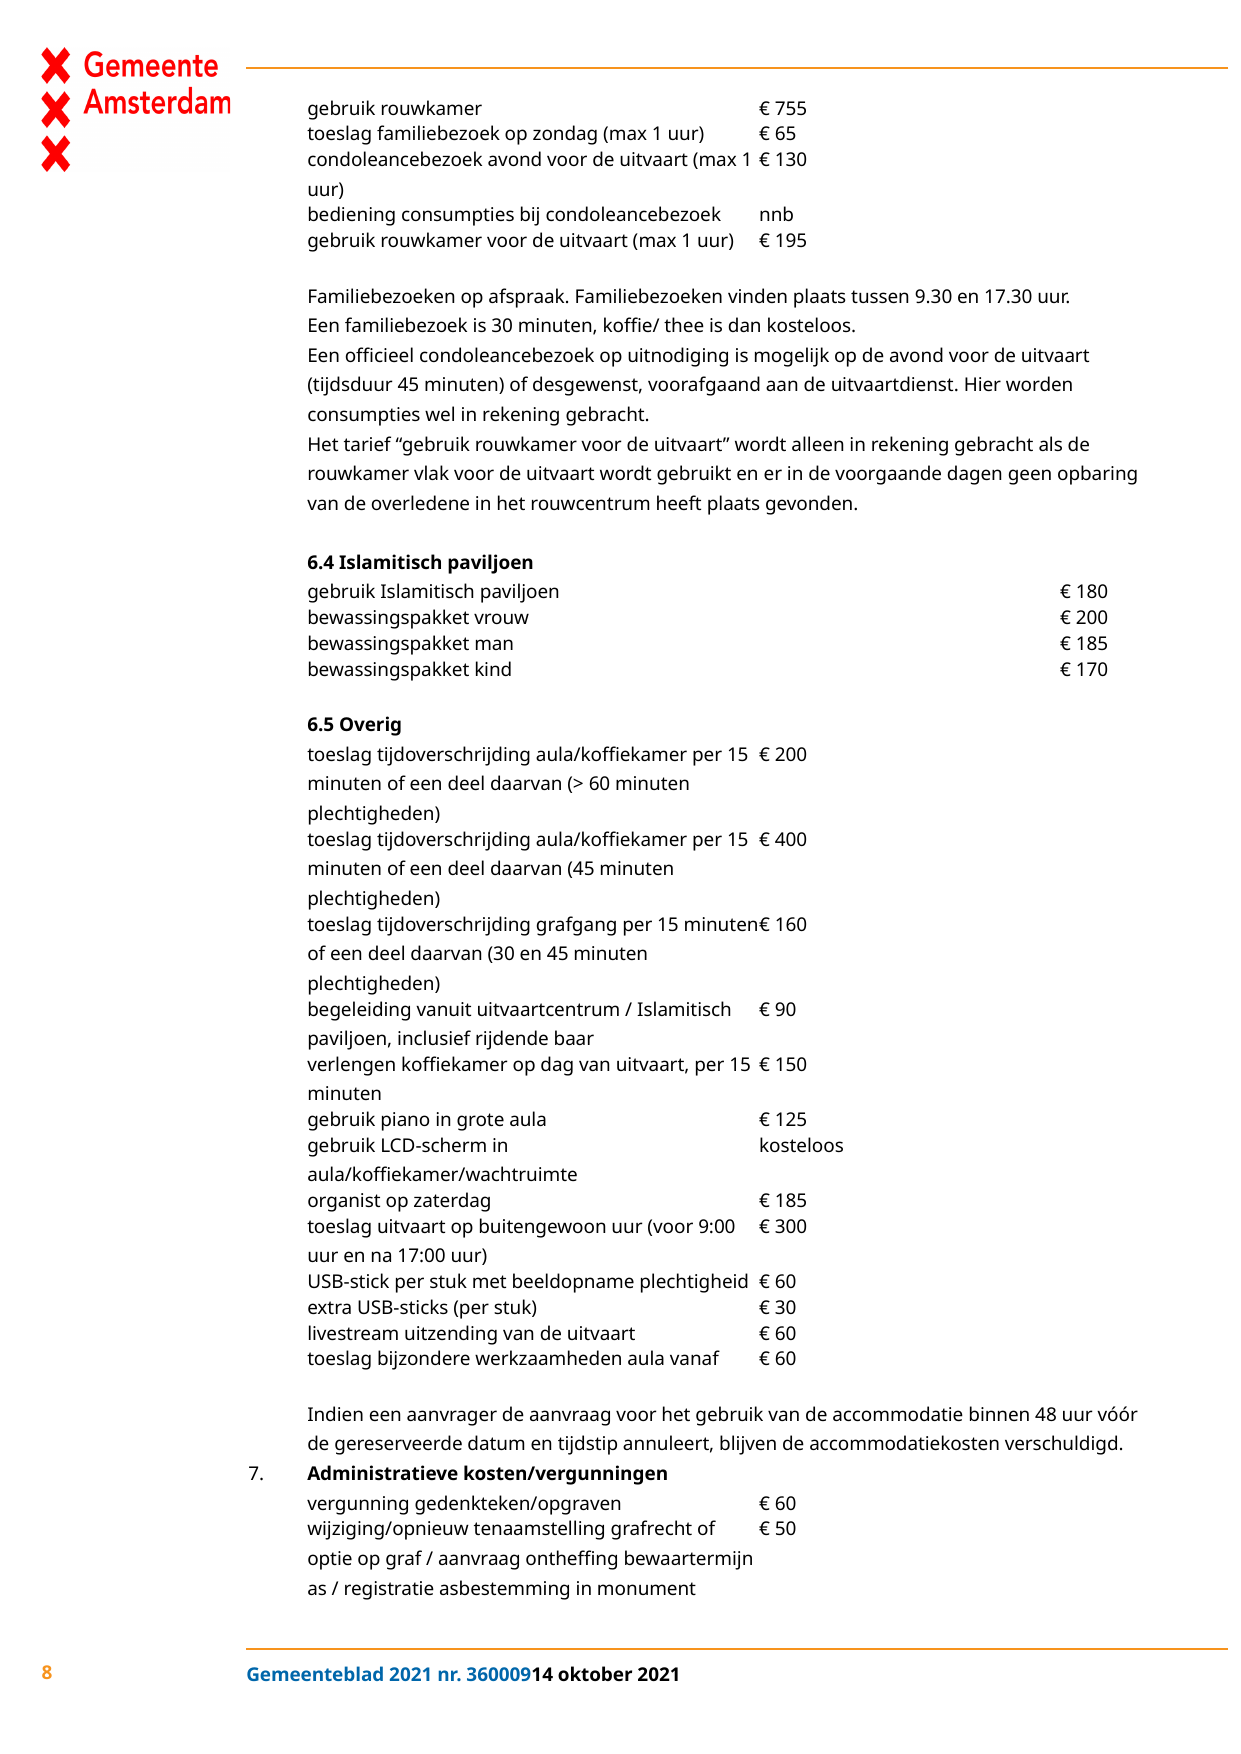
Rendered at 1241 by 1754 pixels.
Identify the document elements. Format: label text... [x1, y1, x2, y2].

table_cell condoleancebezoek avond voor de uitvaart (max 1 uur) [307, 146, 759, 202]
table_cell € 130 [759, 146, 1211, 202]
table_header € 60 [759, 1490, 1211, 1516]
picture [41, 47, 231, 172]
table_cell toeslag bijzondere werkzaamheden aula vanaf [307, 1346, 759, 1371]
list 6.5 Overig [248, 711, 1152, 737]
table_cell gebruik piano in grote aula [307, 1106, 759, 1132]
table_cell gebruik rouwkamer voor de uitvaart (max 1 uur) [307, 228, 759, 253]
table_cell € 185 [1060, 630, 1211, 656]
table_header toeslag tijdoverschrijding aula/koffiekamer per 15 minuten of een deel daarvan (> 60 minuten plechtigheden) [307, 741, 759, 826]
table_cell USB-stick per stuk met beeldopname plechtigheid [307, 1269, 759, 1294]
table_cell € 65 [759, 121, 1211, 146]
table_cell € 50 [759, 1516, 1211, 1601]
table_cell bediening consumpties bij condoleancebezoek [307, 202, 759, 227]
table_header gebruik rouwkamer [307, 95, 759, 121]
table_cell € 60 [759, 1346, 1211, 1371]
list Een officieel condoleancebezoek op uitnodiging is mogelijk op de avond voor de uitvaart (tijdsduur 45 minuten) of desgewenst, voorafgaand aan de uitvaartdienst. Hier worden consumpties wel in rekening gebracht. [248, 342, 1152, 427]
table_cell € 195 [759, 228, 1211, 253]
table_cell nnb [759, 202, 1211, 227]
table_cell toeslag tijdoverschrijding grafgang per 15 minuten of een deel daarvan (30 en 45 minuten plechtigheden) [307, 911, 759, 996]
table_header € 755 [759, 95, 1211, 121]
table_cell toeslag familiebezoek op zondag (max 1 uur) [307, 121, 759, 146]
table_cell € 400 [759, 826, 1211, 911]
table_cell € 300 [759, 1213, 1211, 1268]
table_header vergunning gedenkteken/opgraven [307, 1490, 759, 1516]
list Familiebezoeken op afspraak. Familiebezoeken vinden plaats tussen 9.30 en 17.30 uur. [248, 283, 1152, 308]
table_cell € 60 [759, 1269, 1211, 1294]
table_cell bewassingspakket man [307, 630, 1060, 656]
table_cell gebruik LCD-scherm in aula/koffiekamer/wachtruimte [307, 1132, 759, 1187]
list 6.4 Islamitisch paviljoen [248, 549, 1152, 575]
table_cell toeslag uitvaart op buitengewoon uur (voor 9:00 uur en na 17:00 uur) [307, 1213, 759, 1268]
table_cell verlengen koffiekamer op dag van uitvaart, per 15 minuten [307, 1051, 759, 1106]
table_cell begeleiding vanuit uitvaartcentrum / Islamitisch paviljoen, inclusief rijdende baar [307, 996, 759, 1051]
table_cell € 30 [759, 1294, 1211, 1320]
table_header gebruik Islamitisch paviljoen [307, 579, 1060, 604]
table_cell bewassingspakket vrouw [307, 605, 1060, 630]
table_cell € 150 [759, 1051, 1211, 1106]
table_cell bewassingspakket kind [307, 656, 1060, 682]
table_cell livestream uitzending van de uitvaart [307, 1320, 759, 1346]
table_cell kosteloos [759, 1132, 1211, 1187]
table_cell toeslag tijdoverschrijding aula/koffiekamer per 15 minuten of een deel daarvan (45 minuten plechtigheden) [307, 826, 759, 911]
table_cell € 90 [759, 996, 1211, 1051]
list Indien een aanvrager de aanvraag voor het gebruik van de accommodatie binnen 48 uur vóór de gereserveerde datum en tijdstip annuleert, blijven de accommodatiekosten verschuldigd. [248, 1401, 1152, 1456]
list Een familiebezoek is 30 minuten, koffie/ thee is dan kosteloos. [248, 312, 1152, 338]
list Administratieve kosten/vergunningen [248, 1460, 1152, 1486]
table_cell € 125 [759, 1106, 1211, 1132]
table_cell € 185 [759, 1188, 1211, 1213]
table_cell € 170 [1060, 656, 1211, 682]
table_cell € 60 [759, 1320, 1211, 1346]
table_cell organist op zaterdag [307, 1188, 759, 1213]
table_cell extra USB-sticks (per stuk) [307, 1294, 759, 1320]
table_cell € 200 [1060, 605, 1211, 630]
list Het tarief “gebruik rouwkamer voor de uitvaart” wordt alleen in rekening gebracht als de rouwkamer vlak voor de uitvaart wordt gebruikt en er in de voorgaande dagen geen opbaring van de overledene in het rouwcentrum heeft plaats gevonden. [248, 431, 1152, 516]
table_header € 200 [759, 741, 1211, 826]
table_cell wijziging/opnieuw tenaamstelling grafrecht of optie op graf / aanvraag ontheffing bewaartermijn as / registratie asbestemming in monument [307, 1516, 759, 1601]
table_cell € 160 [759, 911, 1211, 996]
table_header € 180 [1060, 579, 1211, 604]
